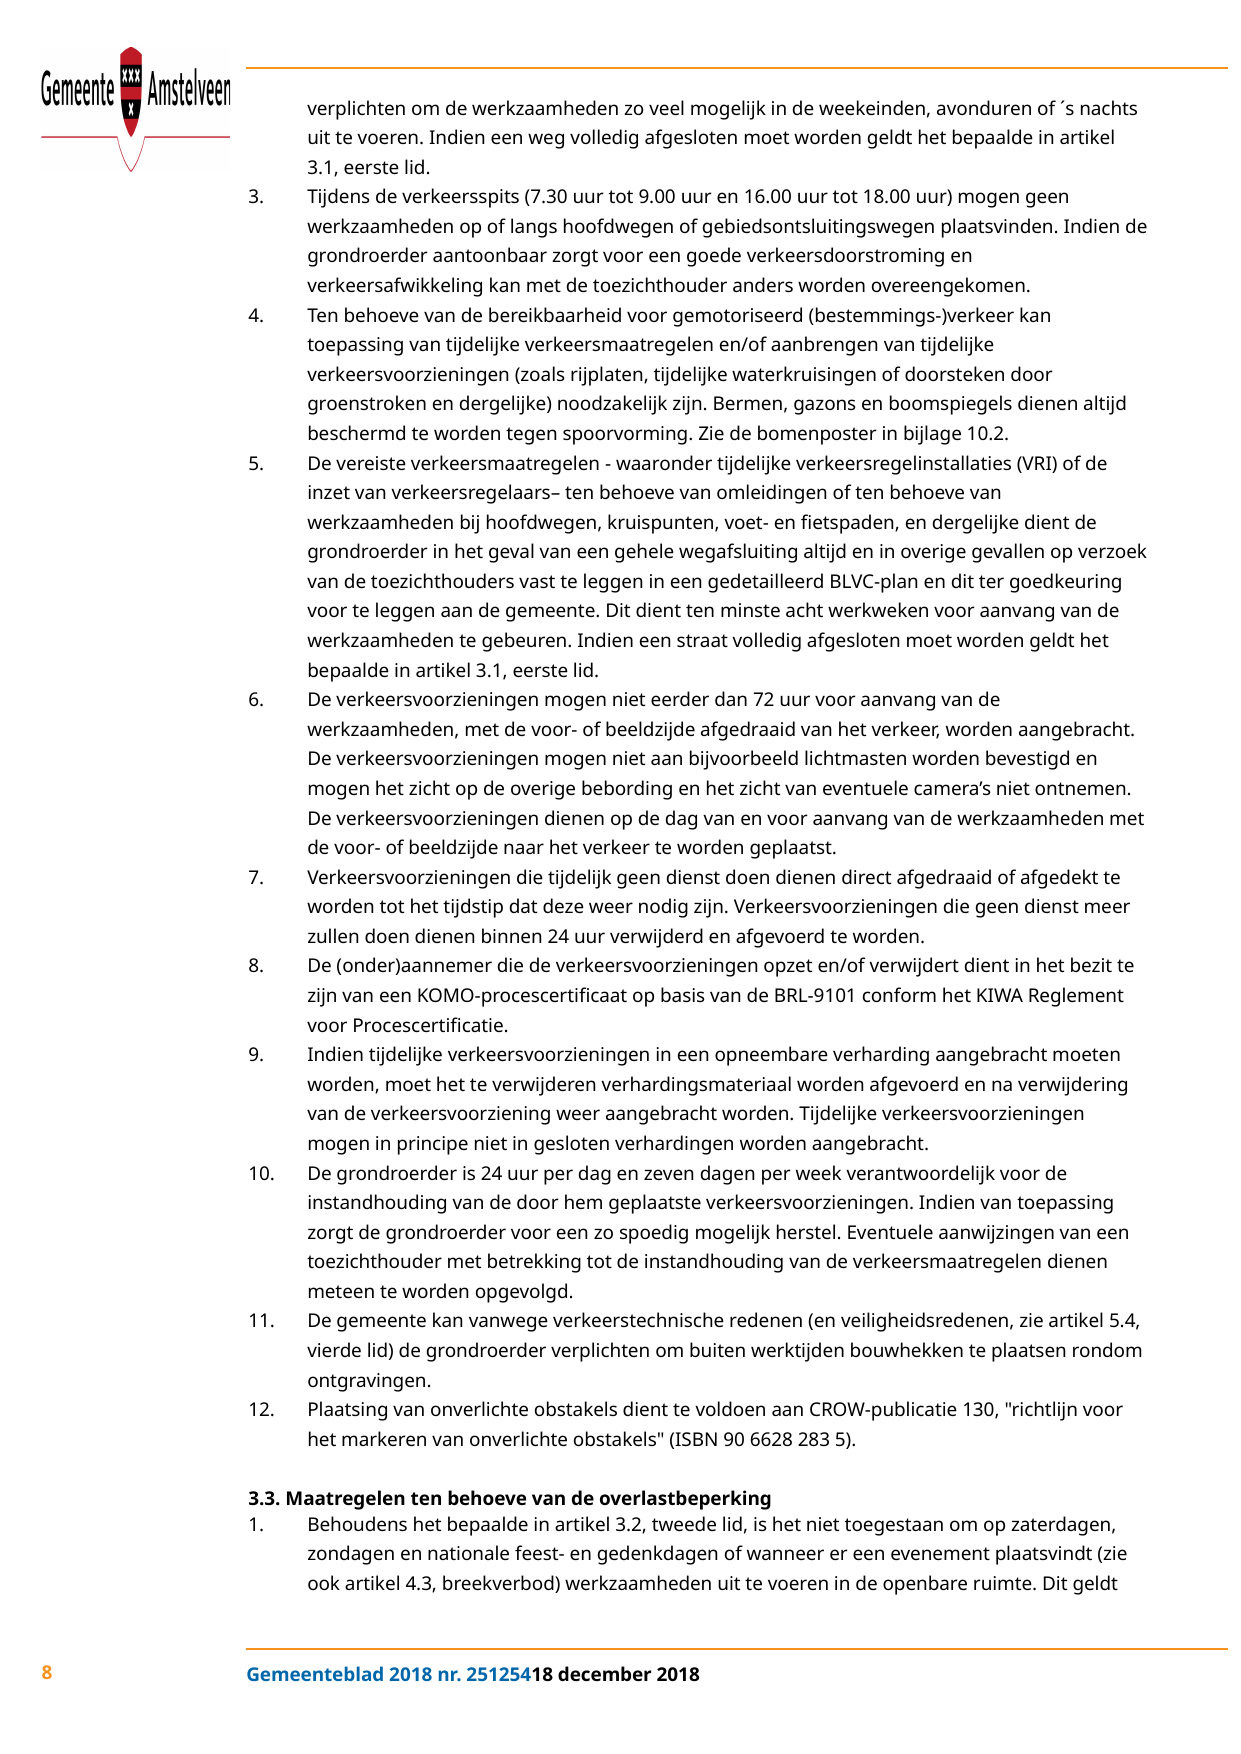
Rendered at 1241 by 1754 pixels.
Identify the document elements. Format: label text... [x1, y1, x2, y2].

list Tijdens de verkeersspits (7.30 uur tot 9.00 uur en 16.00 uur tot 18.00 uur) mogen geen werkzaamheden op of langs hoofdwegen of gebiedsontsluitingswegen plaatsvinden. Indien de grondroerder aantoonbaar zorgt voor een goede verkeersdoorstroming en verkeersafwikkeling kan met de toezichthouder anders worden overeengekomen. [248, 183, 1152, 298]
list Plaatsing van onverlichte obstakels dient te voldoen aan CROW-publicatie 130, "richtlijn voor het markeren van onverlichte obstakels" (ISBN 90 6628 283 5). [248, 1396, 1152, 1452]
list Ten behoeve van de bereikbaarheid voor gemotoriseerd (bestemmings-)verkeer kan toepassing van tijdelijke verkeersmaatregelen en/of aanbrengen van tijdelijke verkeersvoorzieningen (zoals rijplaten, tijdelijke waterkruisingen of doorsteken door groenstroken en dergelijke) noodzakelijk zijn. Bermen, gazons en boomspiegels dienen altijd beschermd te worden tegen spoorvorming. Zie de bomenposter in bijlage 10.2. [248, 302, 1152, 446]
text 3.3. Maatregelen ten behoeve van de overlastbeperking [248, 1485, 1152, 1511]
list Indien tijdelijke verkeersvoorzieningen in een opneembare verharding aangebracht moeten worden, moet het te verwijderen verhardingsmateriaal worden afgevoerd en na verwijdering van de verkeersvoorziening weer aangebracht worden. Tijdelijke verkeersvoorzieningen mogen in principe niet in gesloten verhardingen worden aangebracht. [248, 1041, 1152, 1156]
list De grondroerder is 24 uur per dag en zeven dagen per week verantwoordelijk voor de instandhouding van de door hem geplaatste verkeersvoorzieningen. Indien van toepassing zorgt de grondroerder voor een zo spoedig mogelijk herstel. Eventuele aanwijzingen van een toezichthouder met betrekking tot de instandhouding van de verkeersmaatregelen dienen meteen te worden opgevolgd. [248, 1160, 1152, 1304]
list De verkeersvoorzieningen mogen niet eerder dan 72 uur voor aanvang van de werkzaamheden, met de voor- of beeldzijde afgedraaid van het verkeer, worden aangebracht. De verkeersvoorzieningen mogen niet aan bijvoorbeeld lichtmasten worden bevestigd en mogen het zicht op de overige bebording en het zicht van eventuele camera’s niet ontnemen. De verkeersvoorzieningen dienen op de dag van en voor aanvang van de werkzaamheden met de voor- of beeldzijde naar het verkeer te worden geplaatst. [248, 686, 1152, 860]
picture [41, 47, 231, 172]
list verplichten om de werkzaamheden zo veel mogelijk in de weekeinden, avonduren of ´s nachts uit te voeren. Indien een weg volledig afgesloten moet worden geldt het bepaalde in artikel 3.1, eerste lid. [248, 95, 1152, 180]
list De gemeente kan vanwege verkeerstechnische redenen (en veiligheidsredenen, zie artikel 5.4, vierde lid) de grondroerder verplichten om buiten werktijden bouwhekken te plaatsen rondom ontgravingen. [248, 1308, 1152, 1393]
list Verkeersvoorzieningen die tijdelijk geen dienst doen dienen direct afgedraaid of afgedekt te worden tot het tijdstip dat deze weer nodig zijn. Verkeersvoorzieningen die geen dienst meer zullen doen dienen binnen 24 uur verwijderd en afgevoerd te worden. [248, 864, 1152, 949]
list Behoudens het bepaalde in artikel 3.2, tweede lid, is het niet toegestaan om op zaterdagen, zondagen en nationale feest- en gedenkdagen of wanneer er een evenement plaatsvindt (zie ook artikel 4.3, breekverbod) werkzaamheden uit te voeren in de openbare ruimte. Dit geldt [248, 1511, 1152, 1596]
list De (onder)aannemer die de verkeersvoorzieningen opzet en/of verwijdert dient in het bezit te zijn van een KOMO-procescertificaat op basis van de BRL-9101 conform het KIWA Reglement voor Procescertificatie. [248, 953, 1152, 1038]
list De vereiste verkeersmaatregelen - waaronder tijdelijke verkeersregelinstallaties (VRI) of de inzet van verkeersregelaars– ten behoeve van omleidingen of ten behoeve van werkzaamheden bij hoofdwegen, kruispunten, voet- en fietspaden, en dergelijke dient de grondroerder in het geval van een gehele wegafsluiting altijd en in overige gevallen op verzoek van de toezichthouders vast te leggen in een gedetailleerd BLVC-plan en dit ter goedkeuring voor te leggen aan de gemeente. Dit dient ten minste acht werkweken voor aanvang van de werkzaamheden te gebeuren. Indien een straat volledig afgesloten moet worden geldt het bepaalde in artikel 3.1, eerste lid. [248, 450, 1152, 683]
